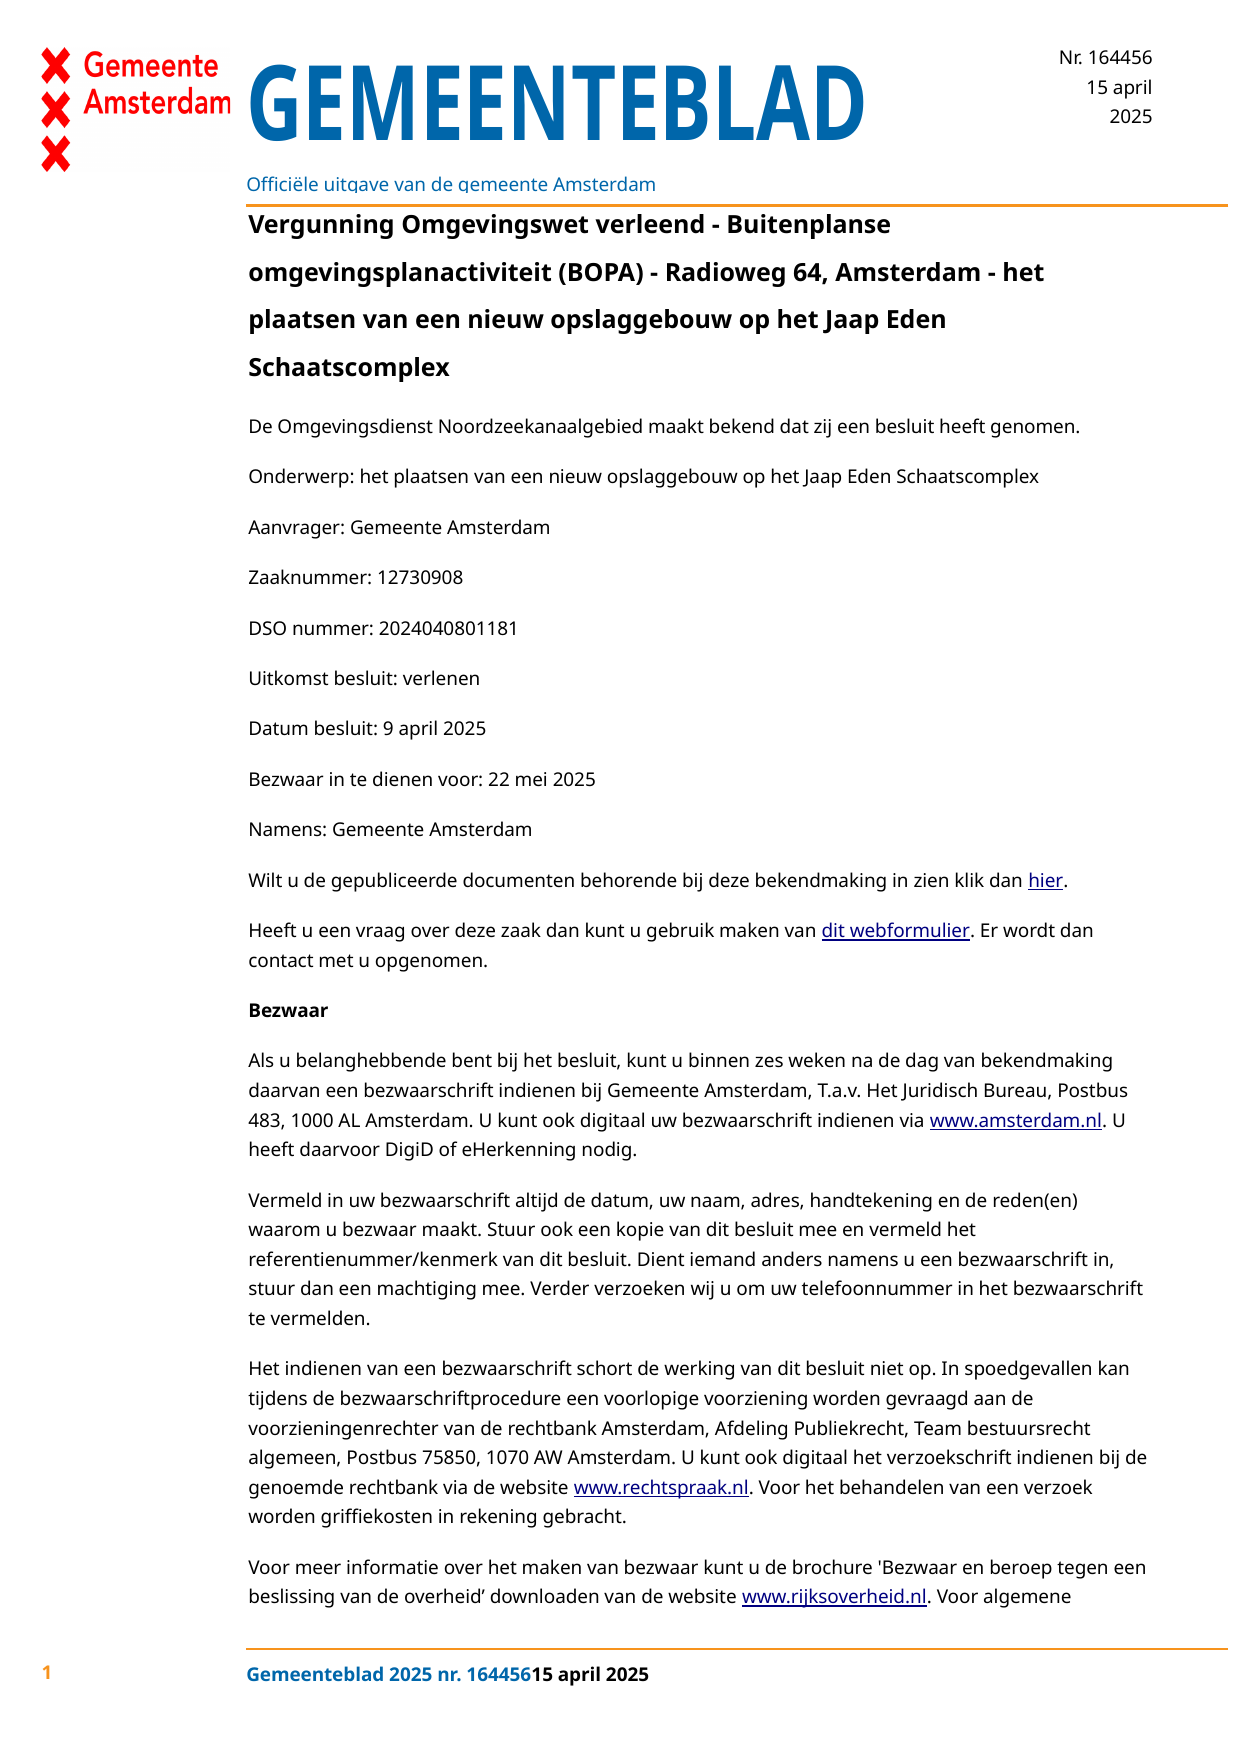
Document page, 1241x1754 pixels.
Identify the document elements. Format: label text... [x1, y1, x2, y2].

text Zaaknummer: 12730908 [248, 564, 1152, 590]
text Datum besluit: 9 april 2025 [248, 716, 1152, 741]
text Wilt u de gepubliceerde documenten behorende bij deze bekendmaking in zien klik dan hier. [248, 867, 1152, 893]
text Vermeld in uw bezwaarschrift altijd de datum, uw naam, adres, handtekening en de reden(en) waarom u bezwaar maakt. Stuur ook een kopie van dit besluit mee en vermeld het referentienummer/kenmerk van dit besluit. Dient iemand anders namens u een bezwaarschrift in, stuur dan een machtiging mee. Verder verzoeken wij u om uw telefoonnummer in het bezwaarschrift te vermelden. [248, 1187, 1152, 1331]
text Vergunning Omgevingswet verleend - Buitenplanse omgevingsplanactiviteit (BOPA) - Radioweg 64, Amsterdam - het plaatsen van een nieuw opslaggebouw op het Jaap Eden Schaatscomplex [248, 207, 1152, 384]
text Heeft u een vraag over deze zaak dan kunt u gebruik maken van dit webformulier. Er wordt dan contact met u opgenomen. [248, 917, 1152, 973]
text Als u belanghebbende bent bij het besluit, kunt u binnen zes weken na de dag van bekendmaking daarvan een bezwaarschrift indienen bij Gemeente Amsterdam, T.a.v. Het Juridisch Bureau, Postbus 483, 1000 AL Amsterdam. U kunt ook digitaal uw bezwaarschrift indienen via www.amsterdam.nl. U heeft daarvoor DigiD of eHerkenning nodig. [248, 1048, 1152, 1162]
text De Omgevingsdienst Noordzeekanaalgebied maakt bekend dat zij een besluit heeft genomen. [248, 413, 1152, 439]
text Het indienen van een bezwaarschrift schort de werking van dit besluit niet op. In spoedgevallen kan tijdens de bezwaarschriftprocedure een voorlopige voorziening worden gevraagd aan de voorzieningenrechter van de rechtbank Amsterdam, Afdeling Publiekrecht, Team bestuursrecht algemeen, Postbus 75850, 1070 AW Amsterdam. U kunt ook digitaal het verzoekschrift indienen bij de genoemde rechtbank via de website www.rechtspraak.nl. Voor het behandelen van een verzoek worden griffiekosten in rekening gebracht. [248, 1356, 1152, 1529]
text Uitkomst besluit: verlenen [248, 665, 1152, 691]
text Voor meer informatie over het maken van bezwaar kunt u de brochure 'Bezwaar en beroep tegen een beslissing van de overheid’ downloaden van de website www.rijksoverheid.nl. Voor algemene [248, 1554, 1152, 1609]
text Bezwaar in te dienen voor: 22 mei 2025 [248, 766, 1152, 792]
text Aanvrager: Gemeente Amsterdam [248, 514, 1152, 540]
text DSO nummer: 2024040801181 [248, 615, 1152, 641]
text Namens: Gemeente Amsterdam [248, 816, 1152, 842]
picture [41, 47, 231, 172]
text Bezwaar [248, 997, 1152, 1023]
text Onderwerp: het plaatsen van een nieuw opslaggebouw op het Jaap Eden Schaatscomplex [248, 463, 1152, 489]
